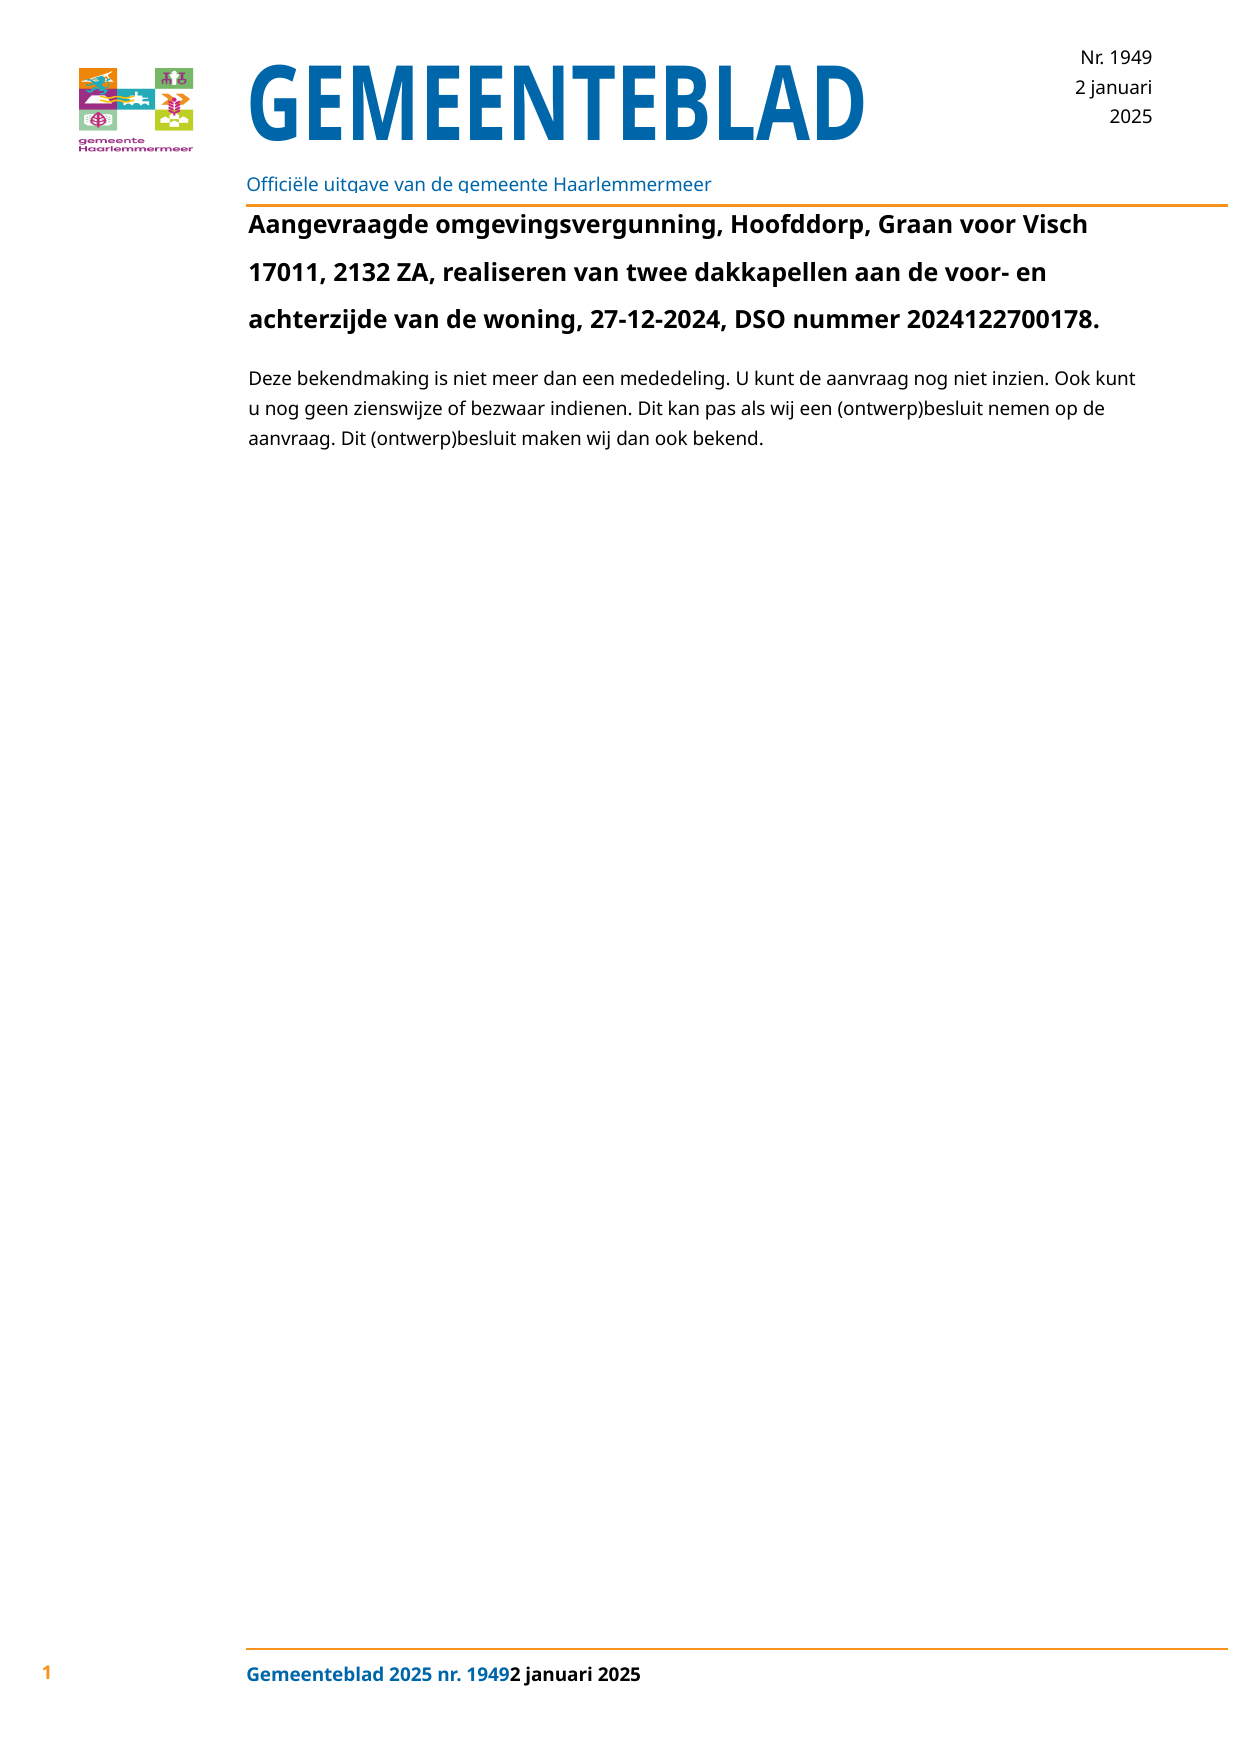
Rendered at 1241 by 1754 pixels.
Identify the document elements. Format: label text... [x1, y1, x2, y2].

text Aangevraagde omgevingsvergunning, Hoofddorp, Graan voor Visch 17011, 2132 ZA, realiseren van twee dakkapellen aan de voor- en achterzijde van de woning, 27-12-2024, DSO nummer 2024122700178. [248, 207, 1152, 336]
picture [41, 47, 231, 172]
text Deze bekendmaking is niet meer dan een mededeling. U kunt de aanvraag nog niet inzien. Ook kunt u nog geen zienswijze of bezwaar indienen. Dit kan pas als wij een (ontwerp)besluit nemen op de aanvraag. Dit (ontwerp)besluit maken wij dan ook bekend. [248, 366, 1152, 450]
